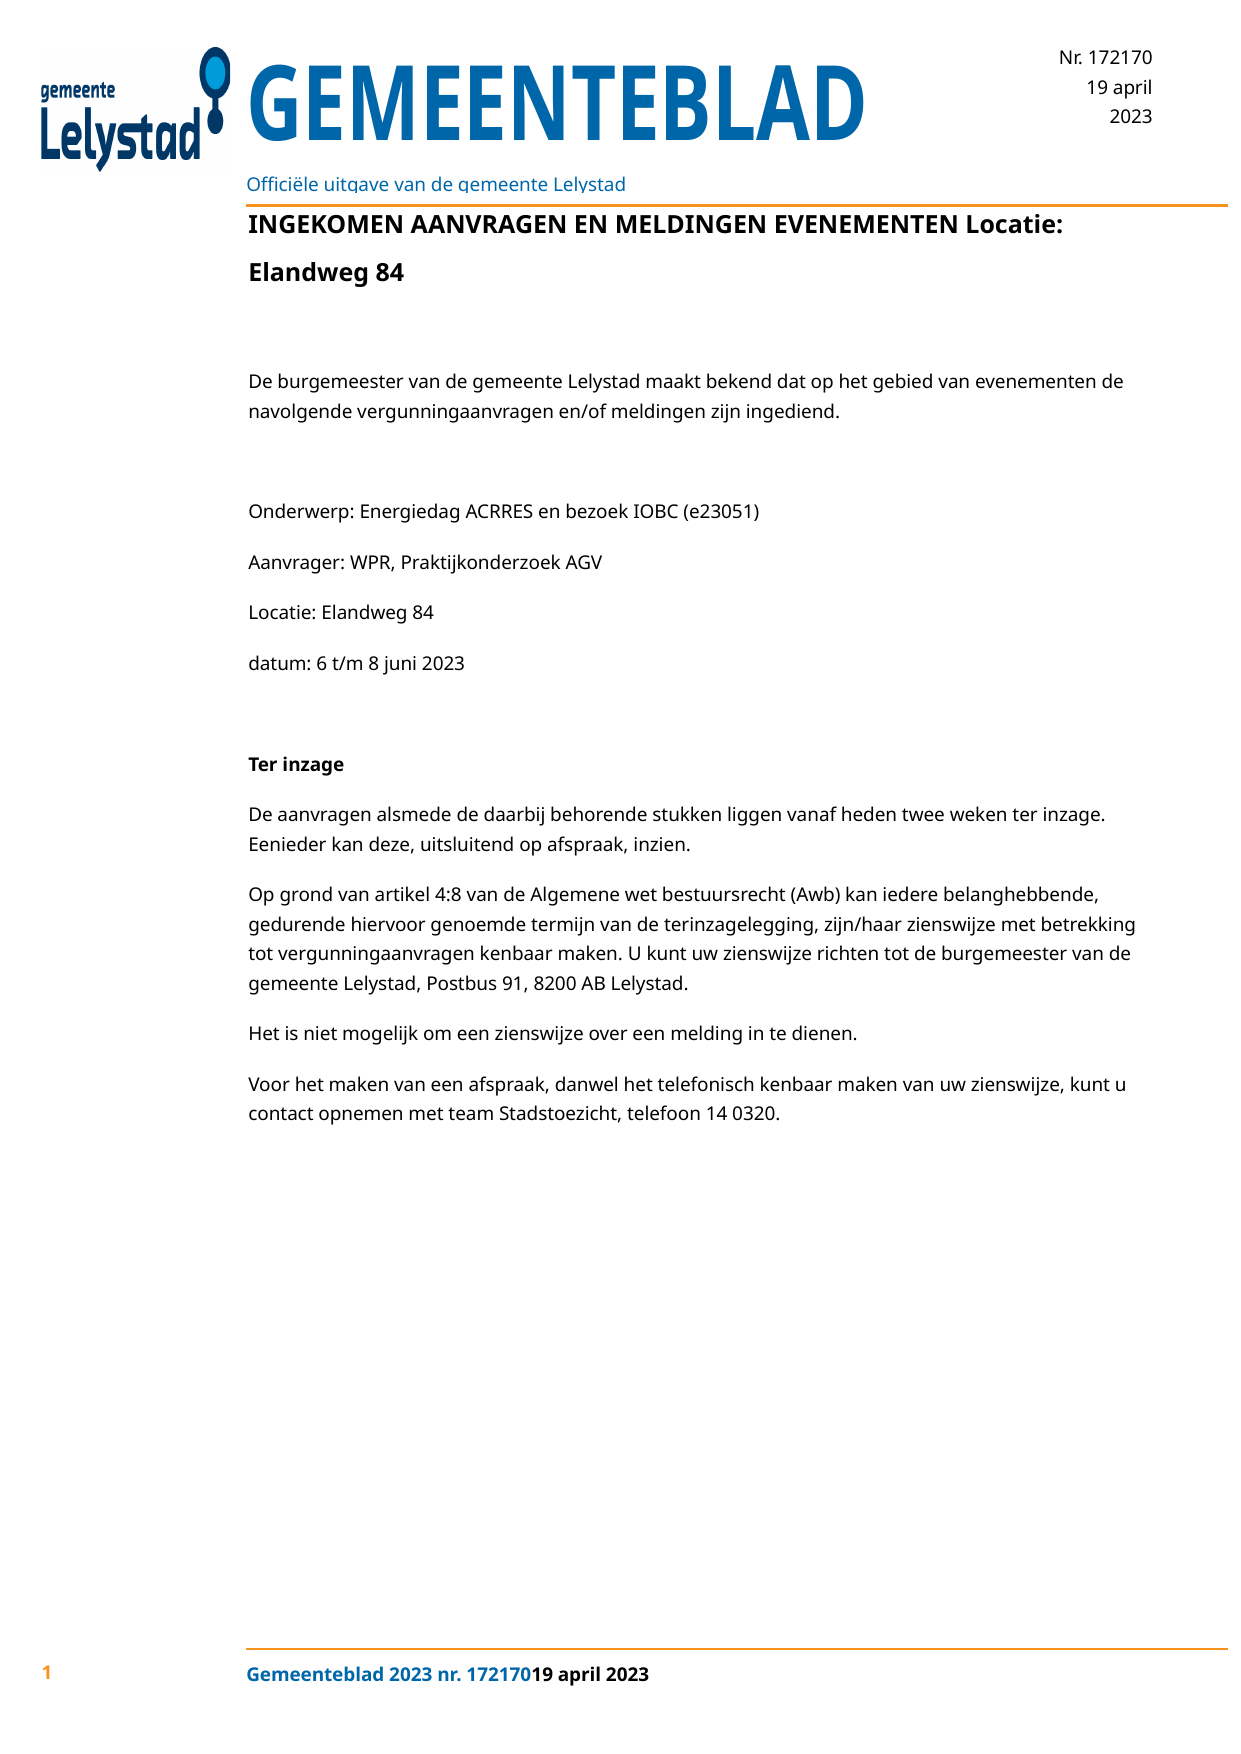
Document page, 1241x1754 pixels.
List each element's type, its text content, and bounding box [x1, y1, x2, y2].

picture [41, 47, 231, 172]
text De aanvragen alsmede de daarbij behorende stukken liggen vanaf heden twee weken ter inzage. Eenieder kan deze, uitsluitend op afspraak, inzien. [248, 801, 1152, 857]
text datum: 6 t/m 8 juni 2023 [248, 650, 1152, 676]
text Aanvrager: WPR, Praktijkonderzoek AGV [248, 549, 1152, 575]
text Op grond van artikel 4:8 van de Algemene wet bestuursrecht (Awb) kan iedere belanghebbende, gedurende hiervoor genoemde termijn van de terinzagelegging, zijn/haar zienswijze met betrekking tot vergunningaanvragen kenbaar maken. U kunt uw zienswijze richten tot de burgemeester van de gemeente Lelystad, Postbus 91, 8200 AB Lelystad. [248, 881, 1152, 996]
text INGEKOMEN AANVRAGEN EN MELDINGEN EVENEMENTEN Locatie: Elandweg 84 [248, 207, 1152, 288]
text Ter inzage [248, 751, 1152, 777]
text Het is niet mogelijk om een zienswijze over een melding in te dienen. [248, 1020, 1152, 1046]
text Onderwerp: Energiedag ACRRES en bezoek IOBC (e23051) [248, 499, 1152, 524]
text Locatie: Elandweg 84 [248, 599, 1152, 625]
text Voor het maken van een afspraak, danwel het telefonisch kenbaar maken van uw zienswijze, kunt u contact opnemen met team Stadstoezicht, telefoon 14 0320. [248, 1071, 1152, 1126]
text De burgemeester van de gemeente Lelystad maakt bekend dat op het gebied van evenementen de navolgende vergunningaanvragen en/of meldingen zijn ingediend. [248, 368, 1152, 424]
